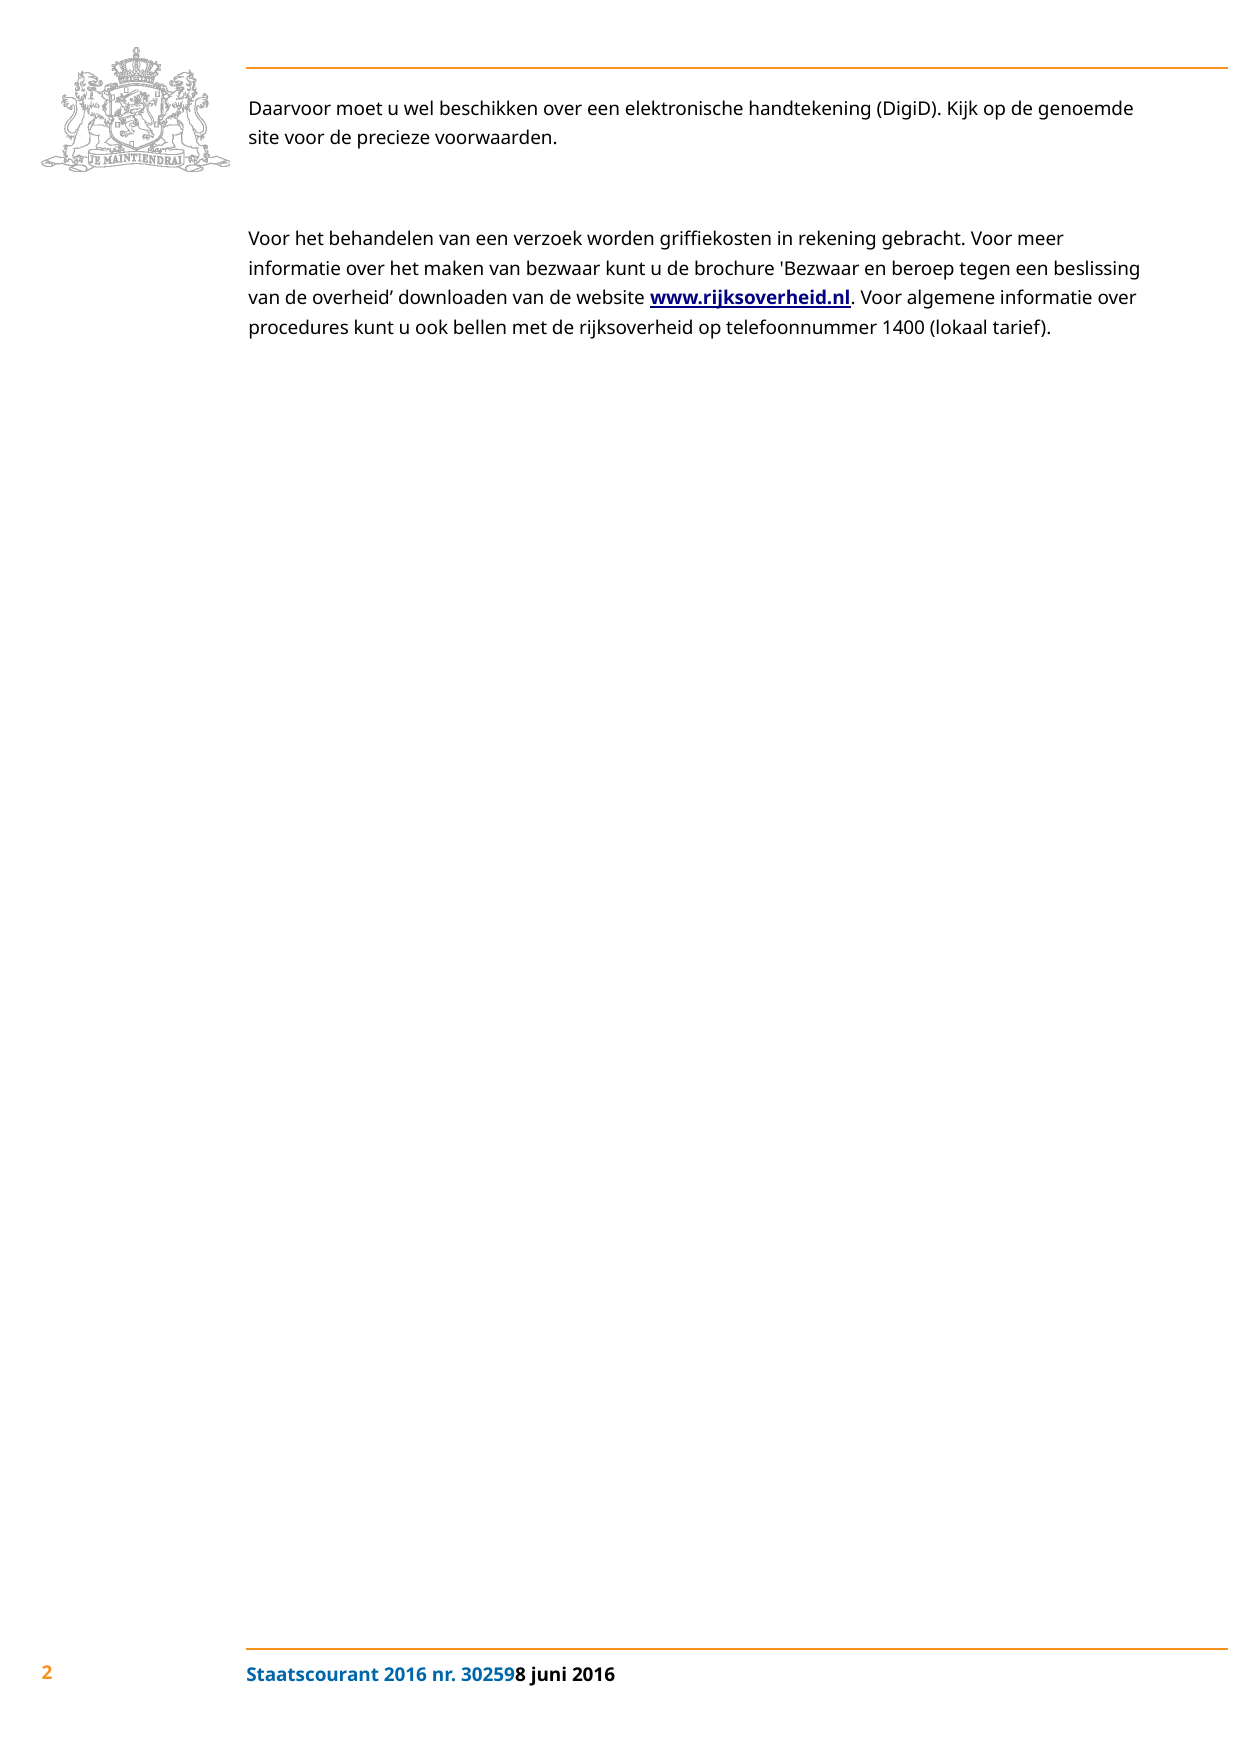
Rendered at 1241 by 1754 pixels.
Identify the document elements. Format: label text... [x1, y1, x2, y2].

picture [41, 47, 231, 172]
text Voor het behandelen van een verzoek worden griffiekosten in rekening gebracht. Voor meer informatie over het maken van bezwaar kunt u de brochure 'Bezwaar en beroep tegen een beslissing van de overheid’ downloaden van de website www.rijksoverheid.nl. Voor algemene informatie over procedures kunt u ook bellen met de rijksoverheid op telefoonnummer 1400 (lokaal tarief). [248, 225, 1152, 340]
text Daarvoor moet u wel beschikken over een elektronische handtekening (DigiD). Kijk op de genoemde site voor de precieze voorwaarden. [248, 95, 1152, 150]
